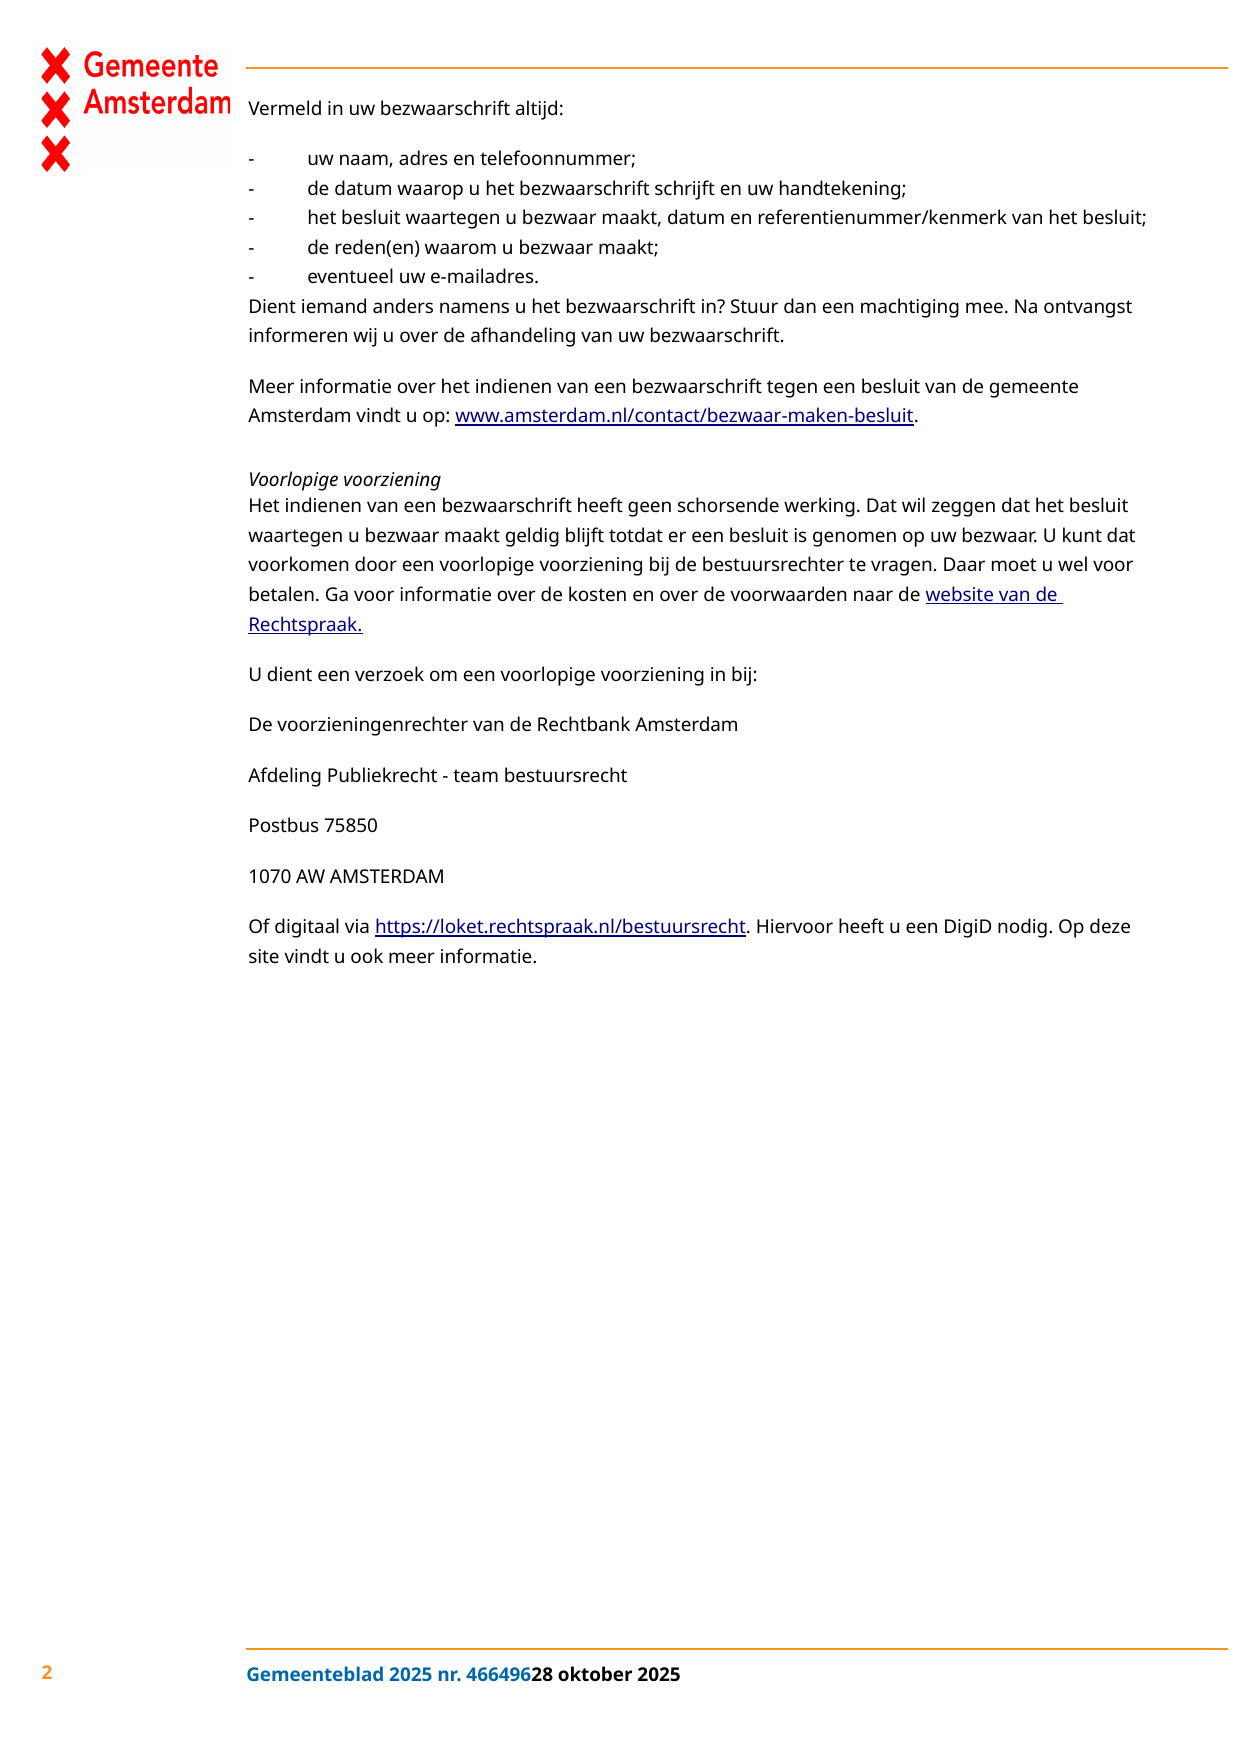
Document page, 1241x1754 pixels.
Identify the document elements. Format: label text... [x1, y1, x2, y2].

text 1070 AW AMSTERDAM [248, 863, 1152, 888]
picture [41, 47, 231, 172]
text Het indienen van een bezwaarschrift heeft geen schorsende werking. Dat wil zeggen dat het besluit waartegen u bezwaar maakt geldig blijft totdat er een besluit is genomen op uw bezwaar. U kunt dat voorkomen door een voorlopige voorziening bij de bestuursrechter te vragen. Daar moet u wel voor betalen. Ga voor informatie over de kosten en over de voorwaarden naar de website van de Rechtspraak. [248, 492, 1152, 636]
text Afdeling Publiekrecht - team bestuursrecht [248, 762, 1152, 788]
text Voorlopige voorziening [248, 467, 1152, 492]
list het besluit waartegen u bezwaar maakt, datum en referentienummer/kenmerk van het besluit; [248, 204, 1152, 230]
text U dient een verzoek om een voorlopige voorziening in bij: [248, 661, 1152, 687]
list de datum waarop u het bezwaarschrift schrijft en uw handtekening; [248, 175, 1152, 201]
text Meer informatie over het indienen van een bezwaarschrift tegen een besluit van de gemeente Amsterdam vindt u op: www.amsterdam.nl/contact/bezwaar-maken-besluit. [248, 373, 1152, 428]
text Of digitaal via https://loket.rechtspraak.nl/bestuursrecht. Hiervoor heeft u een DigiD nodig. Op deze site vindt u ook meer informatie. [248, 913, 1152, 968]
text De voorzieningenrechter van de Rechtbank Amsterdam [248, 712, 1152, 737]
text Dient iemand anders namens u het bezwaarschrift in? Stuur dan een machtiging mee. Na ontvangst informeren wij u over de afhandeling van uw bezwaarschrift. [248, 293, 1152, 348]
text Postbus 75850 [248, 812, 1152, 838]
list de reden(en) waarom u bezwaar maakt; [248, 234, 1152, 260]
text Vermeld in uw bezwaarschrift altijd: [248, 95, 1152, 121]
list uw naam, adres en telefoonnummer; [248, 145, 1152, 171]
list eventueel uw e-mailadres. [248, 263, 1152, 289]
